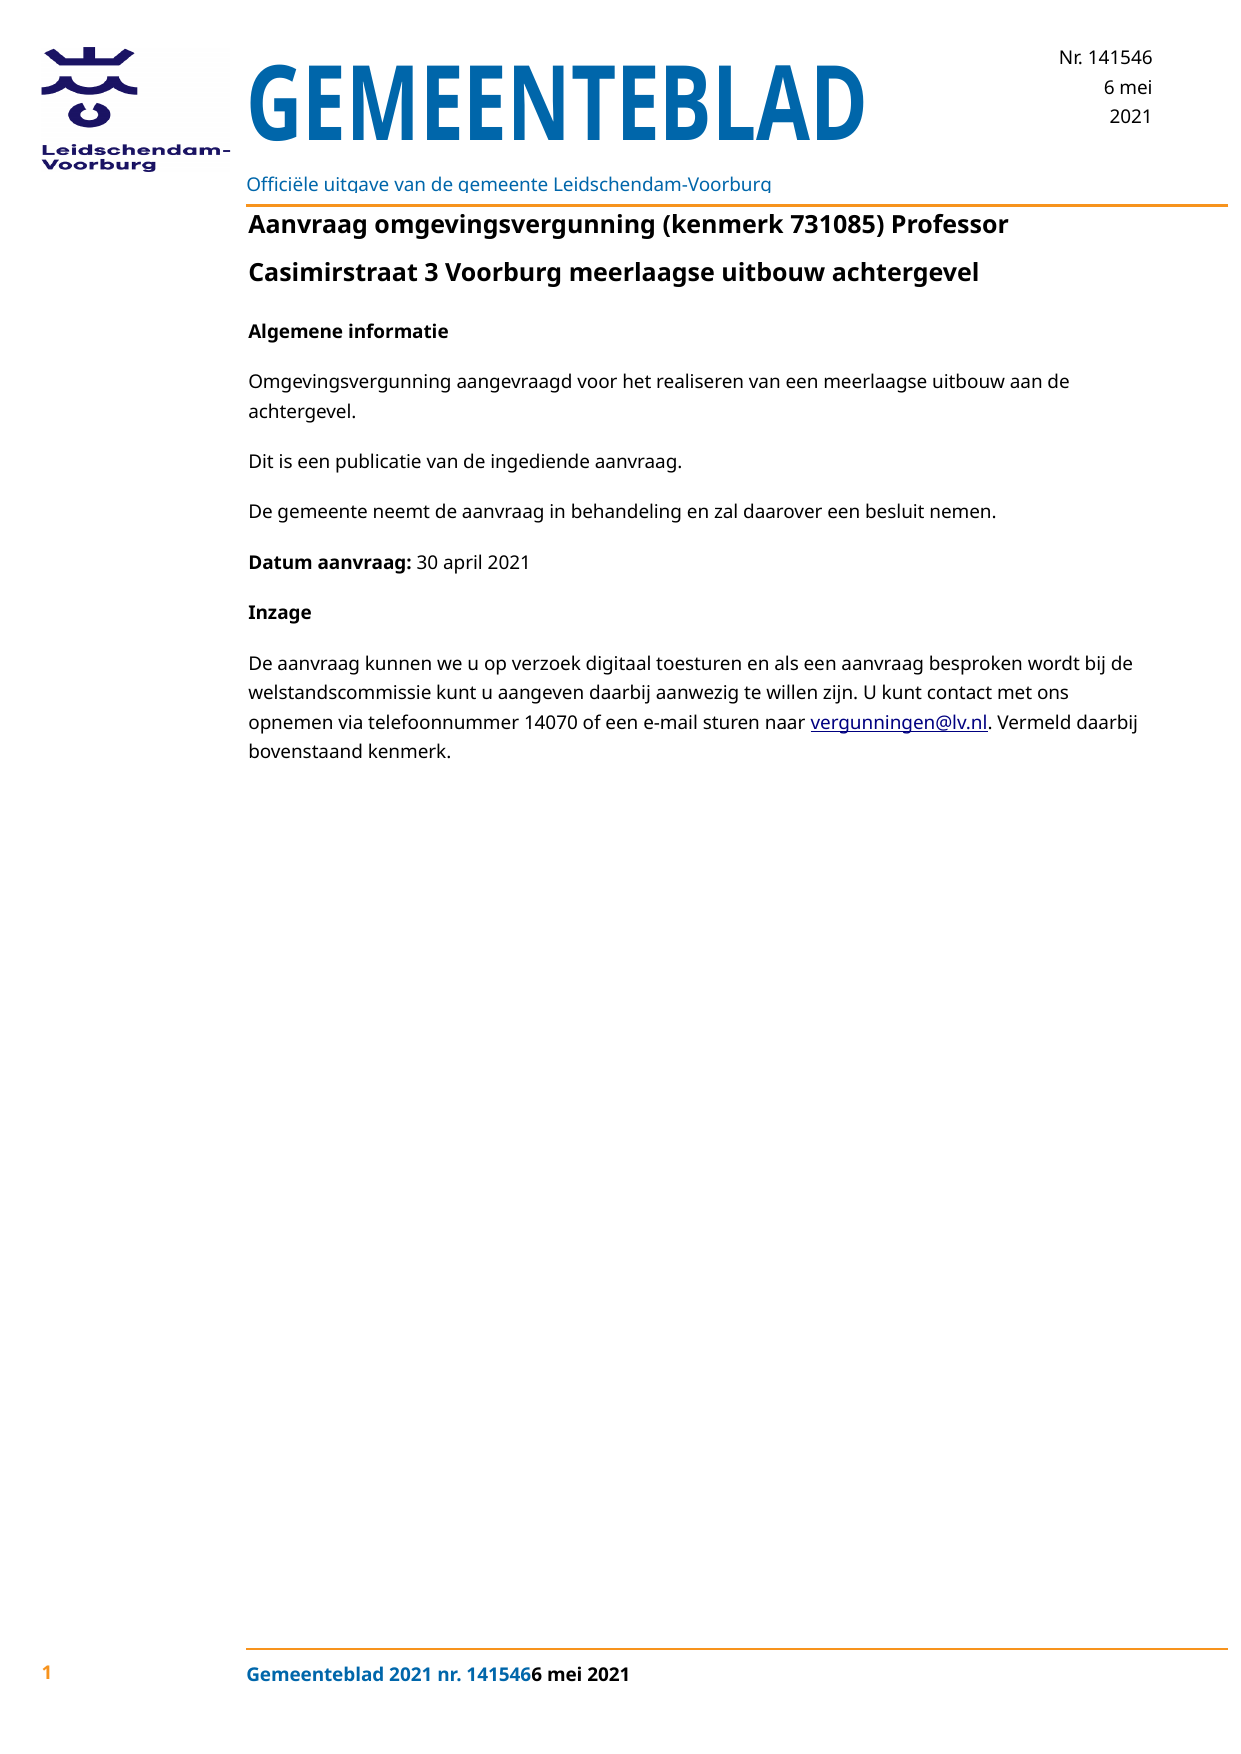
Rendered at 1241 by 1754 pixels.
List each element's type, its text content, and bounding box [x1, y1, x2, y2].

text Omgevingsvergunning aangevraagd voor het realiseren van een meerlaagse uitbouw aan de achtergevel. [248, 368, 1152, 424]
text Datum aanvraag: 30 april 2021 [248, 549, 1152, 575]
text Algemene informatie [248, 318, 1152, 344]
text De gemeente neemt de aanvraag in behandeling en zal daarover een besluit nemen. [248, 499, 1152, 524]
text Aanvraag omgevingsvergunning (kenmerk 731085) Professor Casimirstraat 3 Voorburg meerlaagse uitbouw achtergevel [248, 207, 1152, 288]
text Dit is een publicatie van de ingediende aanvraag. [248, 448, 1152, 474]
text De aanvraag kunnen we u op verzoek digitaal toesturen en als een aanvraag besproken wordt bij de welstandscommissie kunt u aangeven daarbij aanwezig te willen zijn. U kunt contact met ons opnemen via telefoonnummer 14070 of een e-mail sturen naar vergunningen@lv.nl. Vermeld daarbij bovenstaand kenmerk. [248, 650, 1152, 764]
picture [41, 47, 231, 172]
text Inzage [248, 599, 1152, 625]
